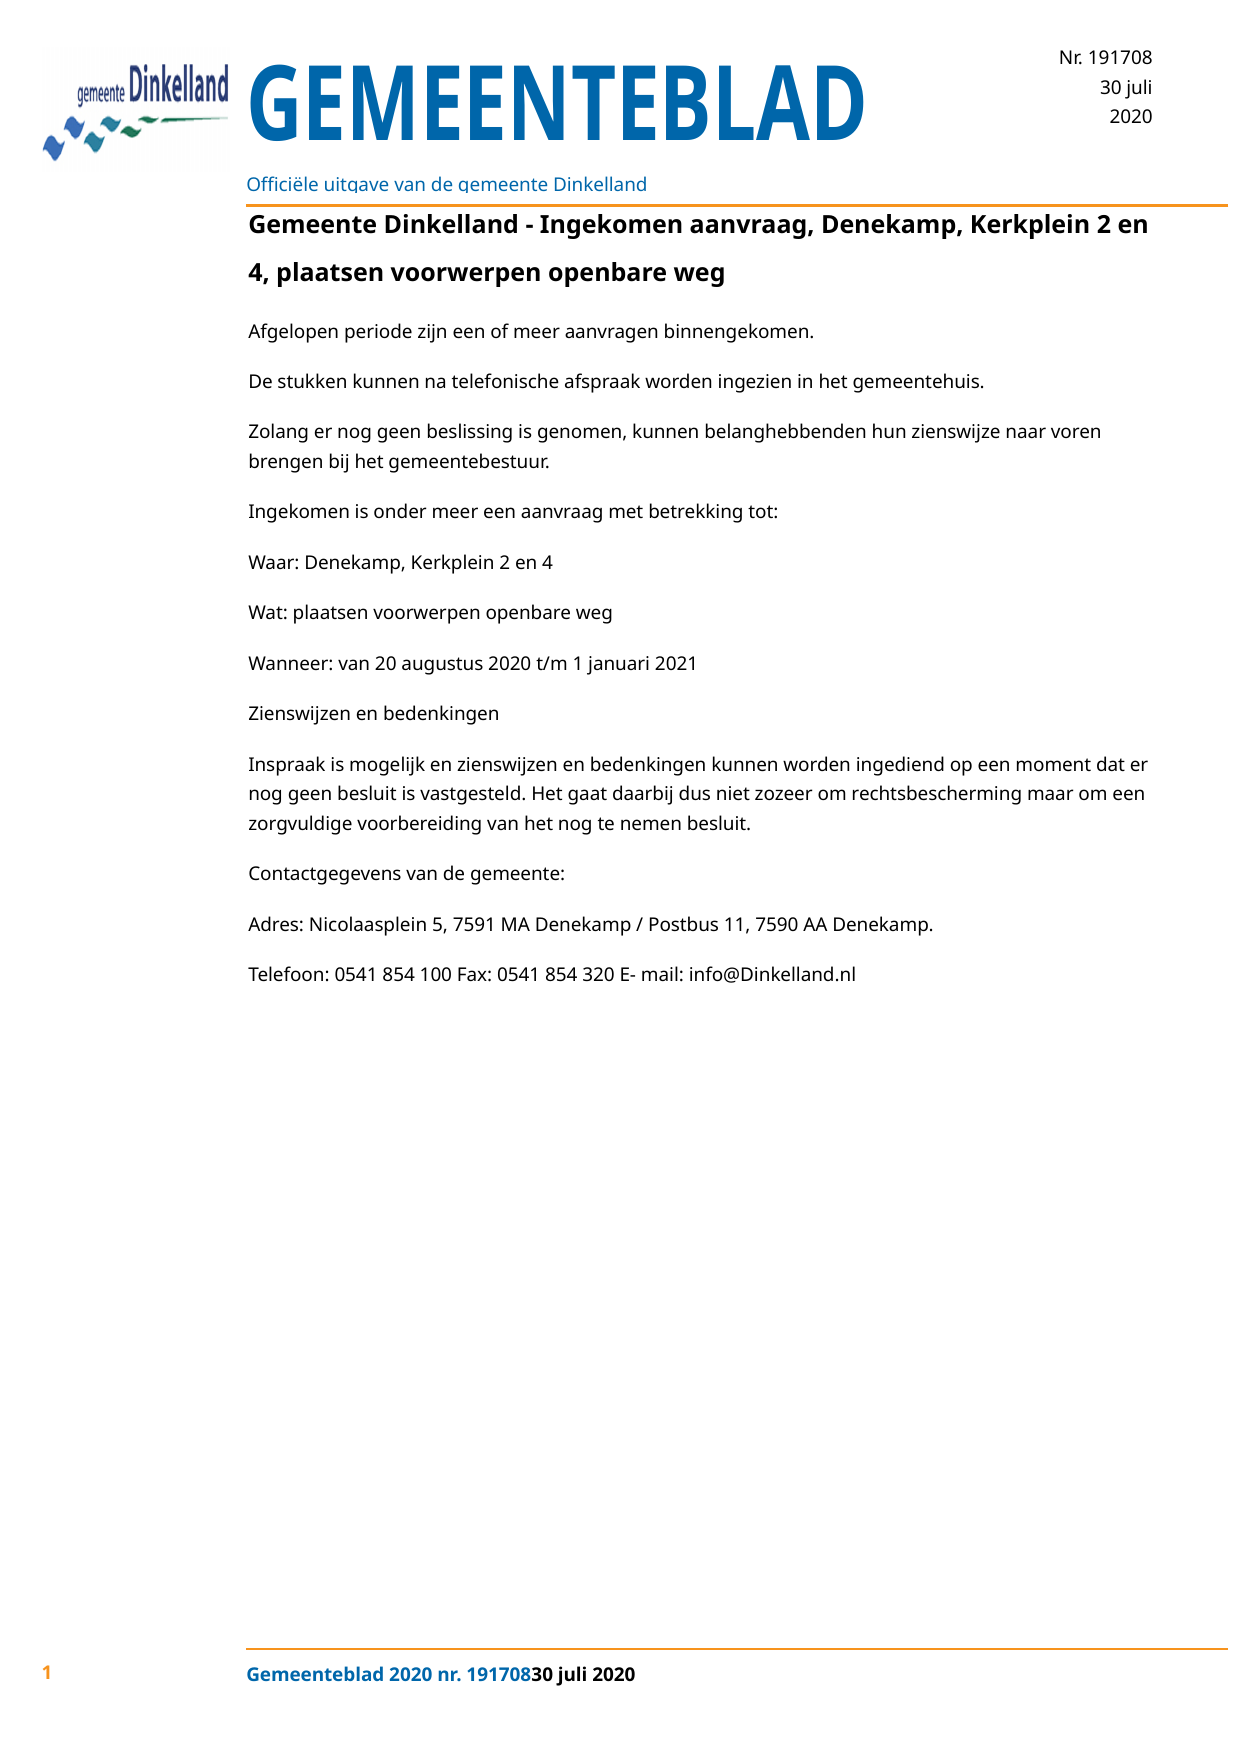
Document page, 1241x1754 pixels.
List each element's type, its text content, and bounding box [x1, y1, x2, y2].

text Contactgegevens van de gemeente: [248, 860, 1152, 886]
text Wat: plaatsen voorwerpen openbare weg [248, 599, 1152, 625]
text Gemeente Dinkelland - Ingekomen aanvraag, Denekamp, Kerkplein 2 en 4, plaatsen voorwerpen openbare weg [248, 207, 1152, 288]
text Zolang er nog geen beslissing is genomen, kunnen belanghebbenden hun zienswijze naar voren brengen bij het gemeentebestuur. [248, 419, 1152, 474]
text Waar: Denekamp, Kerkplein 2 en 4 [248, 549, 1152, 575]
text Telefoon: 0541 854 100 Fax: 0541 854 320 E- mail: info@Dinkelland.nl [248, 961, 1152, 987]
text Afgelopen periode zijn een of meer aanvragen binnengekomen. [248, 318, 1152, 344]
text De stukken kunnen na telefonische afspraak worden ingezien in het gemeentehuis. [248, 368, 1152, 394]
picture [41, 47, 231, 172]
text Wanneer: van 20 augustus 2020 t/m 1 januari 2021 [248, 650, 1152, 676]
text Ingekomen is onder meer een aanvraag met betrekking tot: [248, 499, 1152, 524]
text Zienswijzen en bedenkingen [248, 700, 1152, 726]
text Adres: Nicolaasplein 5, 7591 MA Denekamp / Postbus 11, 7590 AA Denekamp. [248, 911, 1152, 937]
text Inspraak is mogelijk en zienswijzen en bedenkingen kunnen worden ingediend op een moment dat er nog geen besluit is vastgesteld. Het gaat daarbij dus niet zozeer om rechtsbescherming maar om een zorgvuldige voorbereiding van het nog te nemen besluit. [248, 751, 1152, 836]
